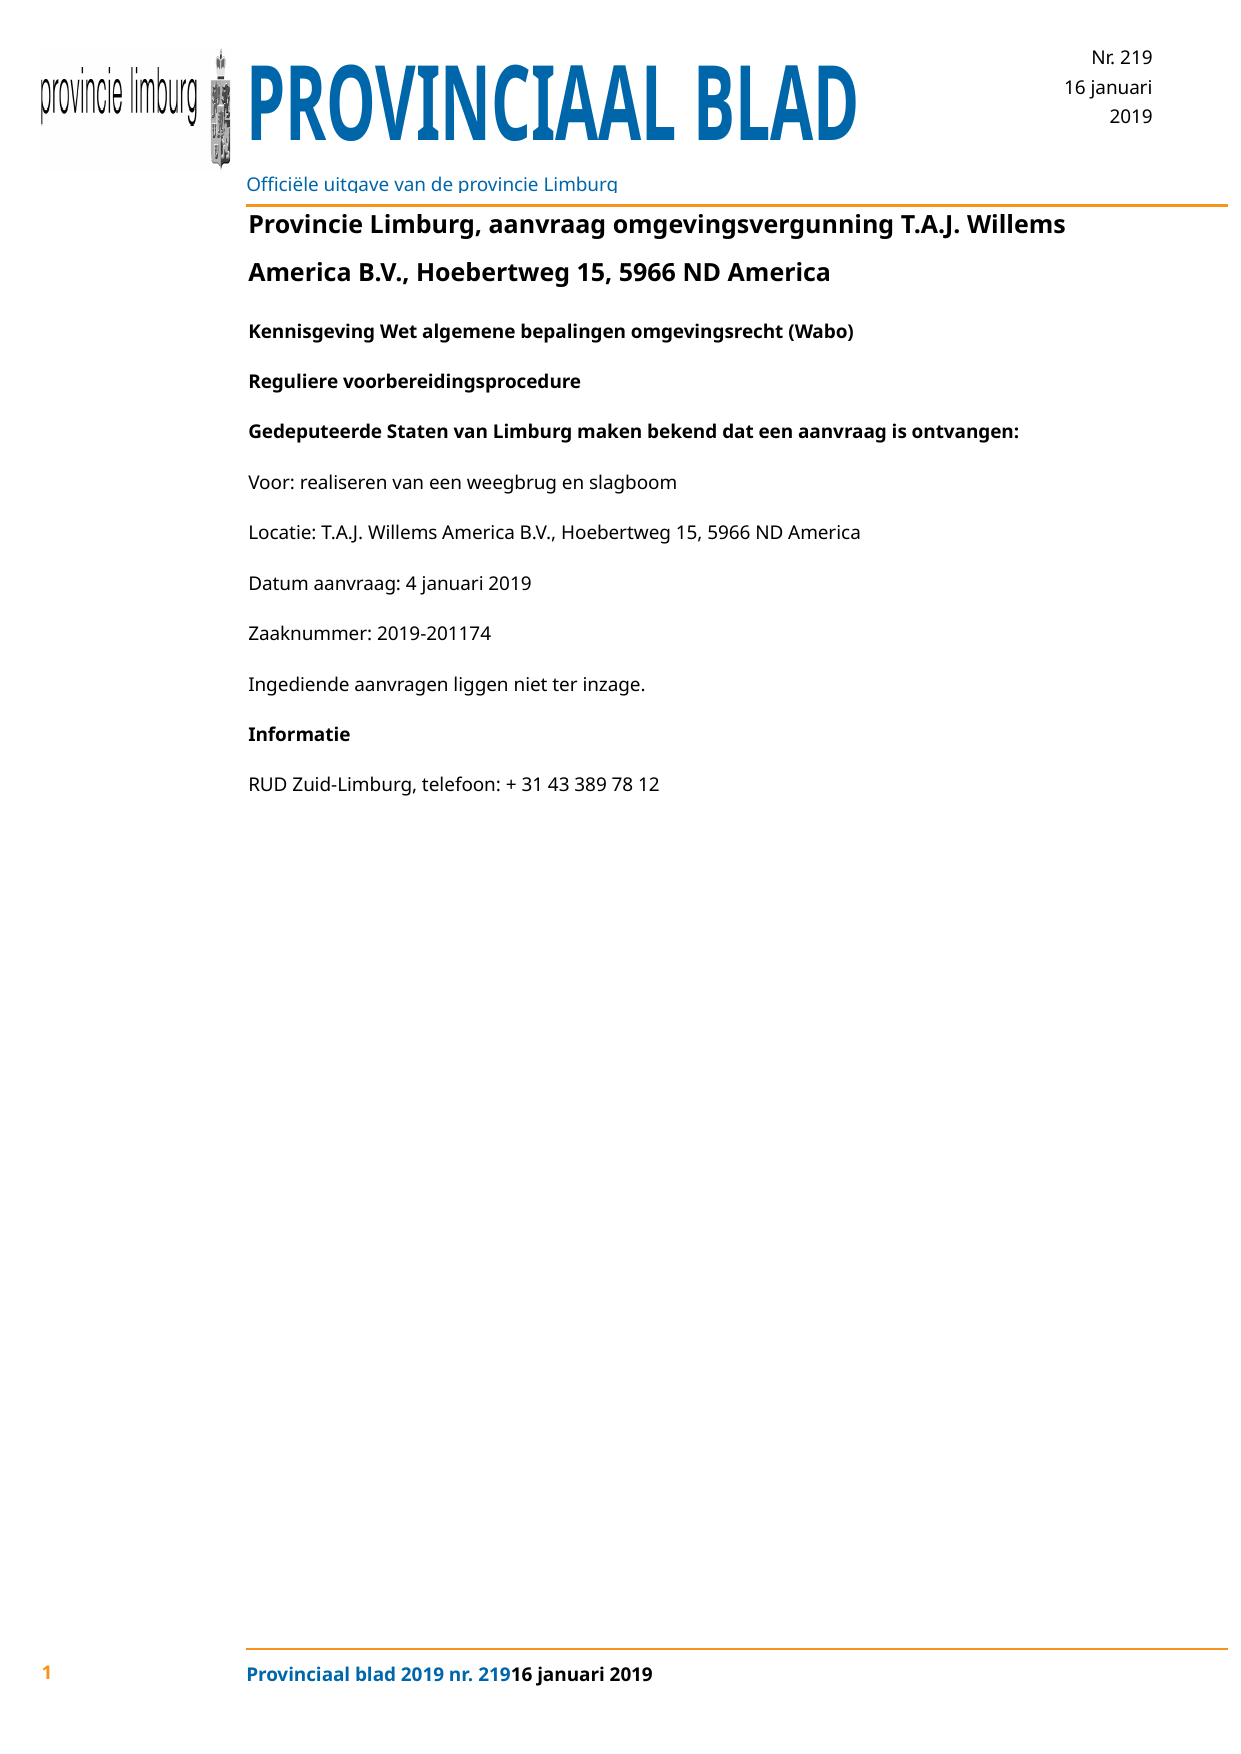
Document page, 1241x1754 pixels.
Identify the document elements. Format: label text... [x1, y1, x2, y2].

text Gedeputeerde Staten van Limburg maken bekend dat een aanvraag is ontvangen: [248, 419, 1152, 444]
text RUD Zuid-Limburg, telefoon: + 31 43 389 78 12 [248, 772, 1152, 797]
picture [41, 47, 231, 172]
text Voor: realiseren van een weegbrug en slagboom [248, 469, 1152, 495]
text Informatie [248, 721, 1152, 747]
text Reguliere voorbereidingsprocedure [248, 368, 1152, 394]
text Provincie Limburg, aanvraag omgevingsvergunning T.A.J. Willems America B.V., Hoebertweg 15, 5966 ND America [248, 207, 1152, 288]
text Locatie: T.A.J. Willems America B.V., Hoebertweg 15, 5966 ND America [248, 519, 1152, 545]
text Ingediende aanvragen liggen niet ter inzage. [248, 671, 1152, 697]
text Datum aanvraag: 4 januari 2019 [248, 570, 1152, 596]
text Kennisgeving Wet algemene bepalingen omgevingsrecht (Wabo) [248, 318, 1152, 344]
text Zaaknummer: 2019-201174 [248, 620, 1152, 646]
